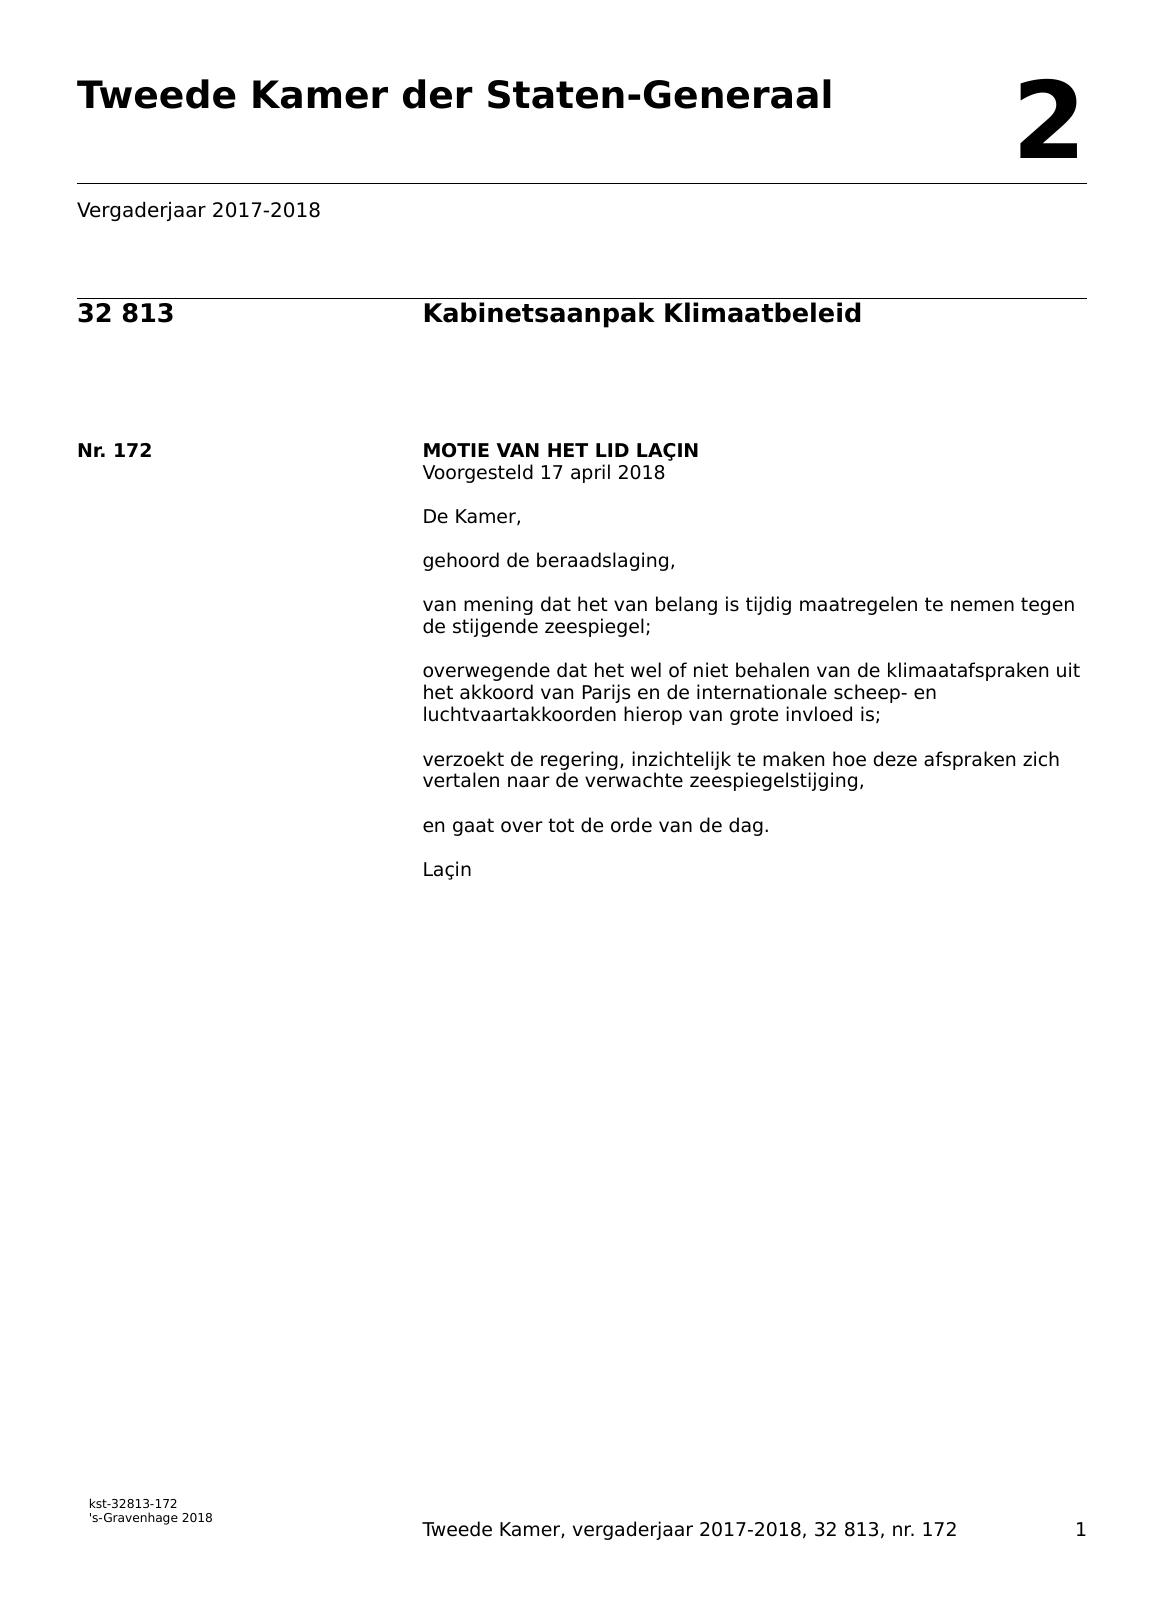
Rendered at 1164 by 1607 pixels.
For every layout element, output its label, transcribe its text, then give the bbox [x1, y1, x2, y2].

text en gaat over tot de orde van de dag. [422, 814, 1087, 837]
subtitle 32 813 Kabinetsaanpak Klimaatbeleid [77, 299, 1087, 329]
subtitle Nr. 172 MOTIE VAN HET LID LAÇIN [77, 440, 1087, 462]
text overwegende dat het wel of niet behalen van de klimaatafspraken uit het akkoord van Parijs en de internationale scheep- en luchtvaartakkoorden hierop van grote invloed is; [422, 660, 1087, 726]
table_header Tweede Kamer der Staten-Generaal [77, 59, 886, 183]
text 's-Gravenhage 2018 [88, 1511, 323, 1525]
text kst-32813-172 [88, 1497, 323, 1511]
text van mening dat het van belang is tijdig maatregelen te nemen tegen de stijgende zeespiegel; [422, 594, 1087, 638]
text Laçin [422, 859, 1087, 881]
text Voorgesteld 17 april 2018 [422, 462, 1087, 484]
text De Kamer, [422, 506, 1087, 528]
table_cell Vergaderjaar 2017-2018 [77, 184, 1087, 298]
table_header 2 [886, 59, 1087, 183]
text verzoekt de regering, inzichtelijk te maken hoe deze afspraken zich vertalen naar de verwachte zeespiegelstijging, [422, 748, 1087, 792]
text gehoord de beraadslaging, [422, 550, 1087, 572]
